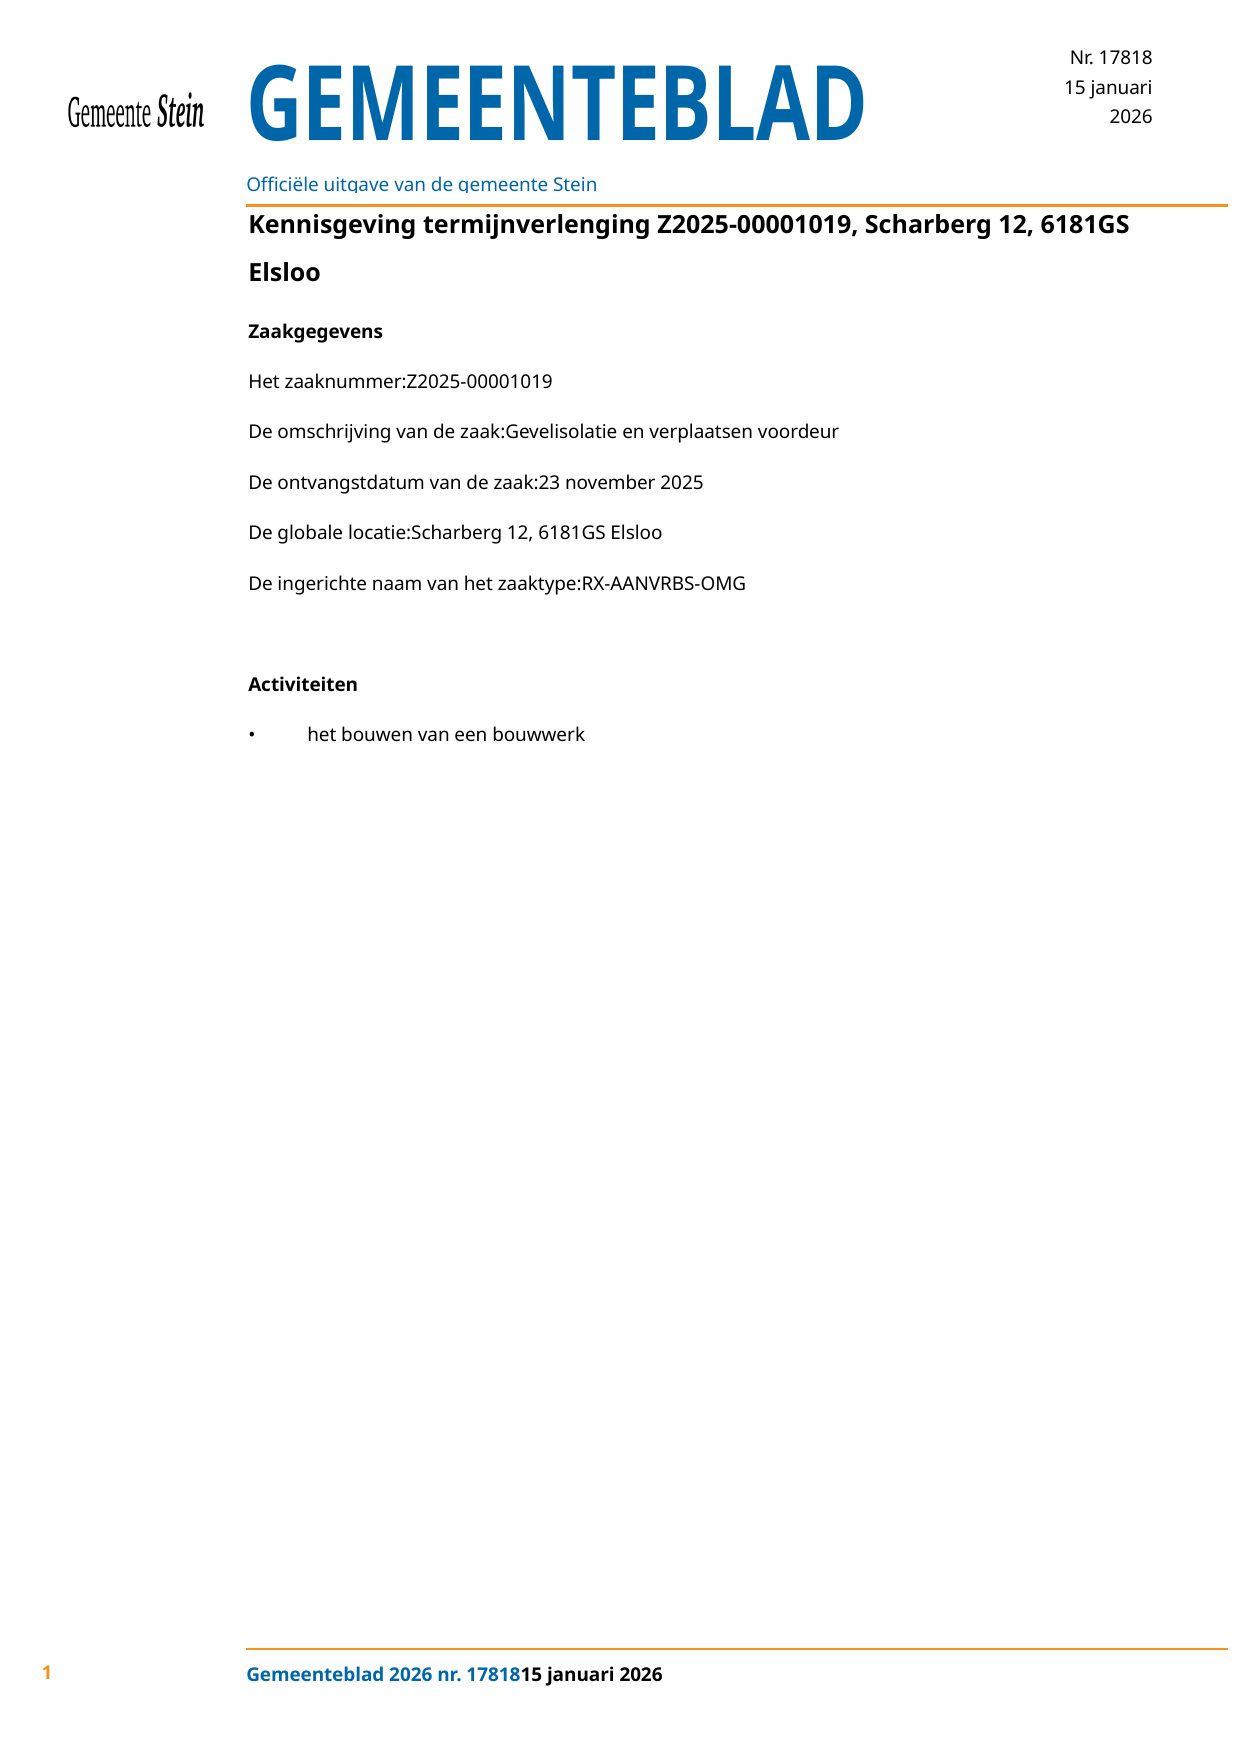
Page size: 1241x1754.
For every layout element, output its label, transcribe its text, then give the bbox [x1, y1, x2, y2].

text Activiteiten [248, 671, 1152, 697]
text Zaakgegevens [248, 318, 1152, 344]
text De omschrijving van de zaak:Gevelisolatie en verplaatsen voordeur [248, 419, 1152, 444]
text Kennisgeving termijnverlenging Z2025-00001019, Scharberg 12, 6181GS Elsloo [248, 207, 1152, 288]
picture [41, 47, 231, 172]
text De ingerichte naam van het zaaktype:RX-AANVRBS-OMG [248, 570, 1152, 596]
text Het zaaknummer:Z2025-00001019 [248, 368, 1152, 394]
list het bouwen van een bouwwerk [248, 721, 1152, 747]
text De globale locatie:Scharberg 12, 6181GS Elsloo [248, 519, 1152, 545]
text De ontvangstdatum van de zaak:23 november 2025 [248, 469, 1152, 495]
